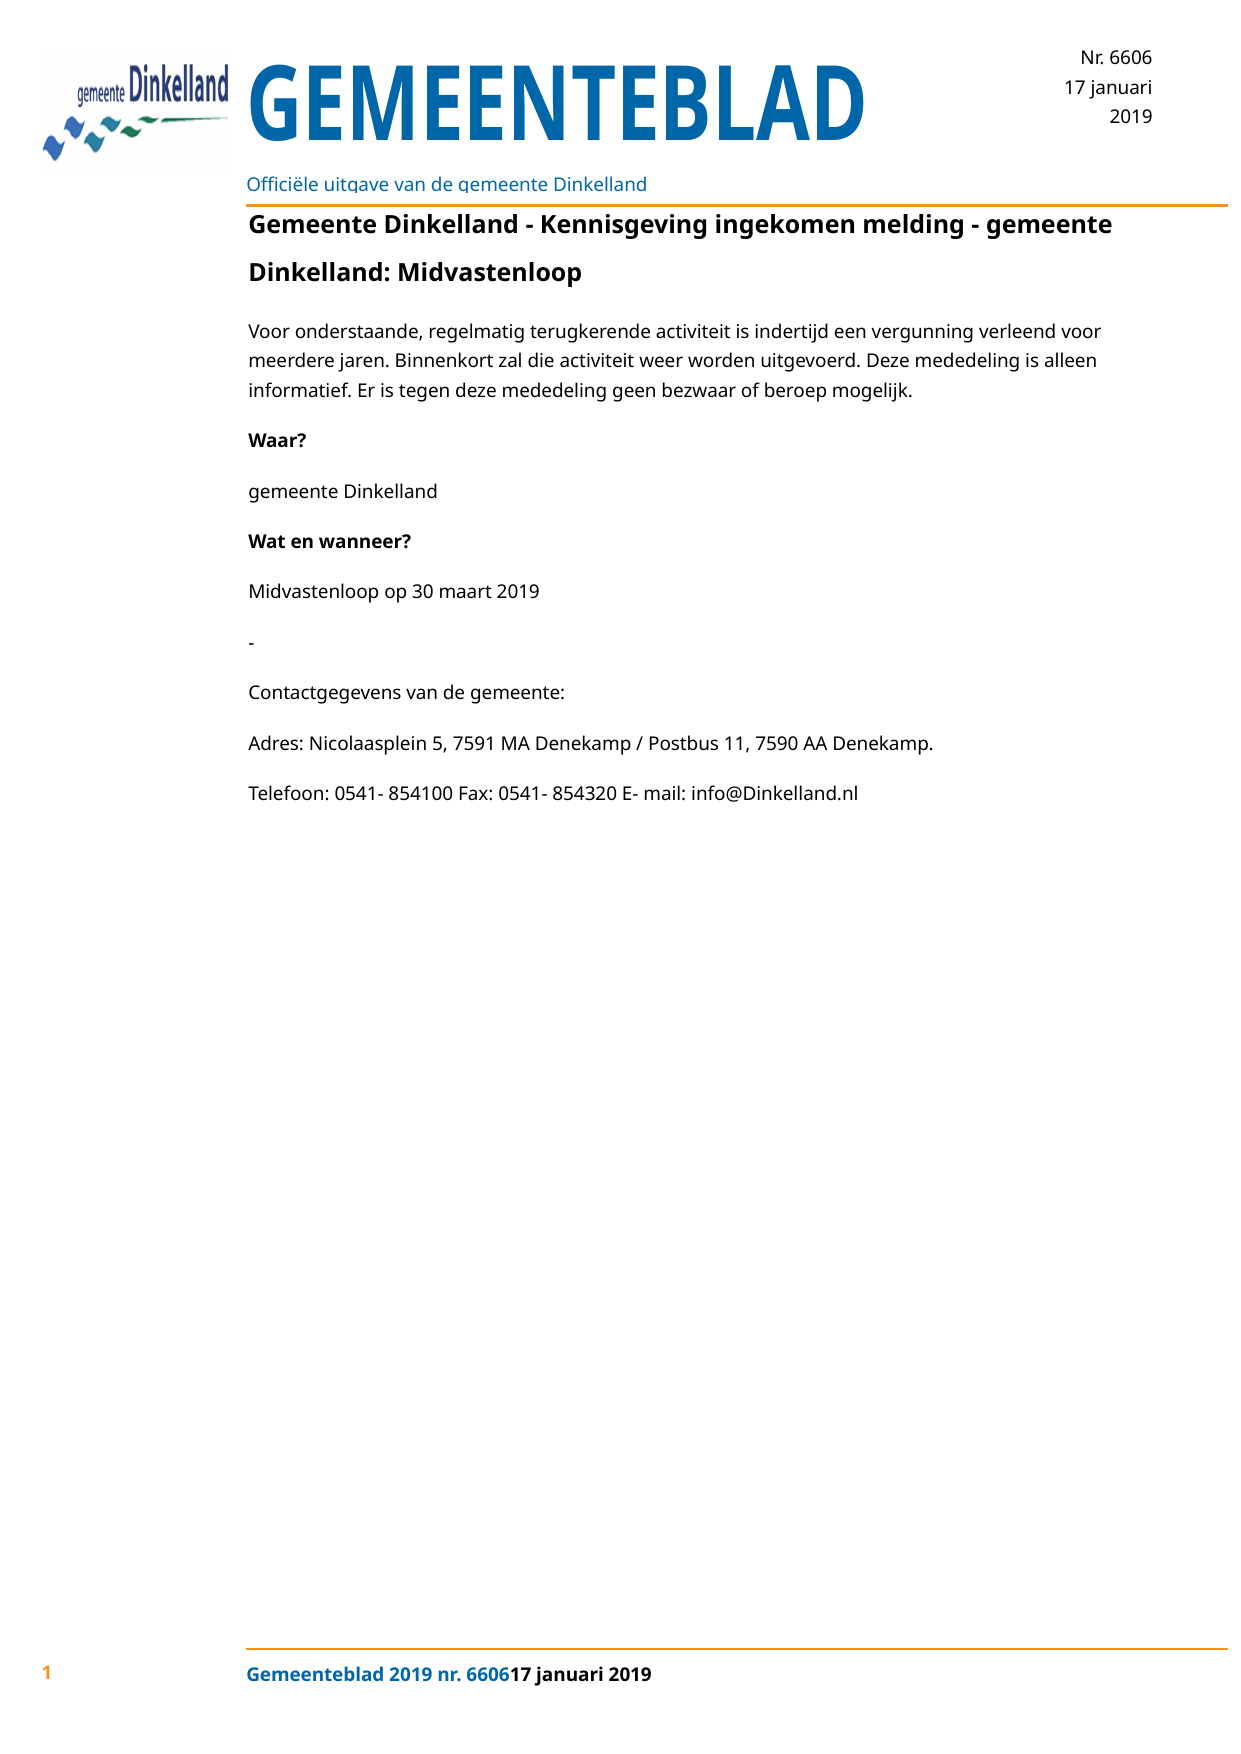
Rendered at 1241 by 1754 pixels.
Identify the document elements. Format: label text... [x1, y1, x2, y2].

text Waar? [248, 427, 1152, 453]
text Voor onderstaande, regelmatig terugkerende activiteit is indertijd een vergunning verleend voor meerdere jaren. Binnenkort zal die activiteit weer worden uitgevoerd. Deze mededeling is alleen informatief. Er is tegen deze mededeling geen bezwaar of beroep mogelijk. [248, 318, 1152, 403]
text Adres: Nicolaasplein 5, 7591 MA Denekamp / Postbus 11, 7590 AA Denekamp. [248, 730, 1152, 756]
text Contactgegevens van de gemeente: [248, 679, 1152, 705]
text Wat en wanneer? [248, 528, 1152, 554]
text - [248, 629, 1152, 655]
text Gemeente Dinkelland - Kennisgeving ingekomen melding - gemeente Dinkelland: Midvastenloop [248, 207, 1152, 288]
text Telefoon: 0541- 854100 Fax: 0541- 854320 E- mail: info@Dinkelland.nl [248, 780, 1152, 806]
text gemeente Dinkelland [248, 478, 1152, 504]
picture [41, 47, 231, 172]
text Midvastenloop op 30 maart 2019 [248, 579, 1152, 604]
